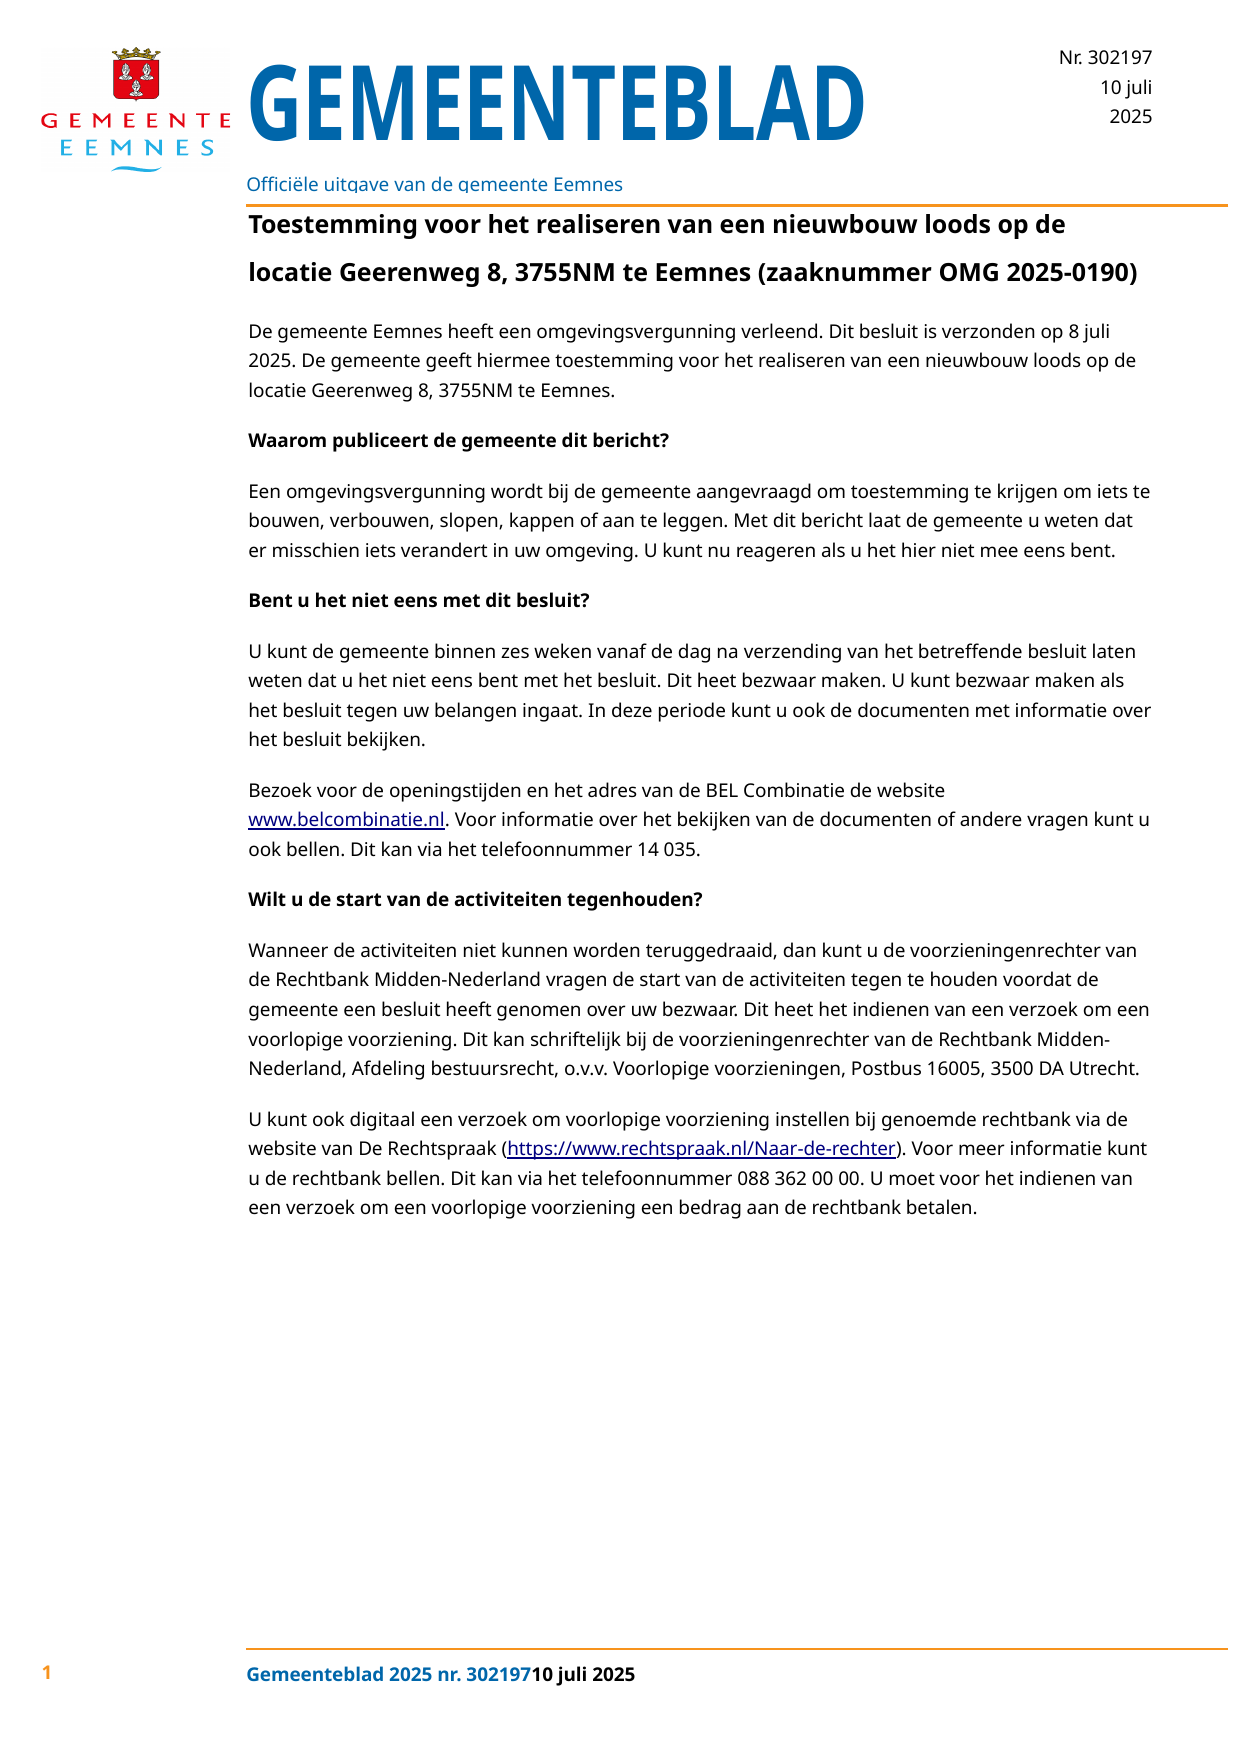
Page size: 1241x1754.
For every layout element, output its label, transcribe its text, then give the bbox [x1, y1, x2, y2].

text U kunt ook digitaal een verzoek om voorlopige voorziening instellen bij genoemde rechtbank via de website van De Rechtspraak (https://www.rechtspraak.nl/Naar-de-rechter). Voor meer informatie kunt u de rechtbank bellen. Dit kan via het telefoonnummer 088 362 00 00. U moet voor het indienen van een verzoek om een voorlopige voorziening een bedrag aan de rechtbank betalen. [248, 1106, 1152, 1220]
text Wilt u de start van de activiteiten tegenhouden? [248, 887, 1152, 912]
text Bezoek voor de openingstijden en het adres van de BEL Combinatie de website www.belcombinatie.nl. Voor informatie over het bekijken van de documenten of andere vragen kunt u ook bellen. Dit kan via het telefoonnummer 14 035. [248, 777, 1152, 862]
text Waarom publiceert de gemeente dit bericht? [248, 427, 1152, 453]
text U kunt de gemeente binnen zes weken vanaf de dag na verzending van het betreffende besluit laten weten dat u het niet eens bent met het besluit. Dit heet bezwaar maken. U kunt bezwaar maken als het besluit tegen uw belangen ingaat. In deze periode kunt u ook de documenten met informatie over het besluit bekijken. [248, 638, 1152, 752]
text De gemeente Eemnes heeft een omgevingsvergunning verleend. Dit besluit is verzonden op 8 juli 2025. De gemeente geeft hiermee toestemming voor het realiseren van een nieuwbouw loods op de locatie Geerenweg 8, 3755NM te Eemnes. [248, 318, 1152, 403]
picture [41, 47, 231, 172]
text Toestemming voor het realiseren van een nieuwbouw loods op de locatie Geerenweg 8, 3755NM te Eemnes (zaaknummer OMG 2025-0190) [248, 207, 1152, 288]
text Wanneer de activiteiten niet kunnen worden teruggedraaid, dan kunt u de voorzieningenrechter van de Rechtbank Midden-Nederland vragen de start van de activiteiten tegen te houden voordat de gemeente een besluit heeft genomen over uw bezwaar. Dit heet het indienen van een verzoek om een voorlopige voorziening. Dit kan schriftelijk bij de voorzieningenrechter van de Rechtbank Midden-Nederland, Afdeling bestuursrecht, o.v.v. Voorlopige voorzieningen, Postbus 16005, 3500 DA Utrecht. [248, 937, 1152, 1081]
text Een omgevingsvergunning wordt bij de gemeente aangevraagd om toestemming te krijgen om iets te bouwen, verbouwen, slopen, kappen of aan te leggen. Met dit bericht laat de gemeente u weten dat er misschien iets verandert in uw omgeving. U kunt nu reageren als u het hier niet mee eens bent. [248, 478, 1152, 563]
text Bent u het niet eens met dit besluit? [248, 587, 1152, 613]
